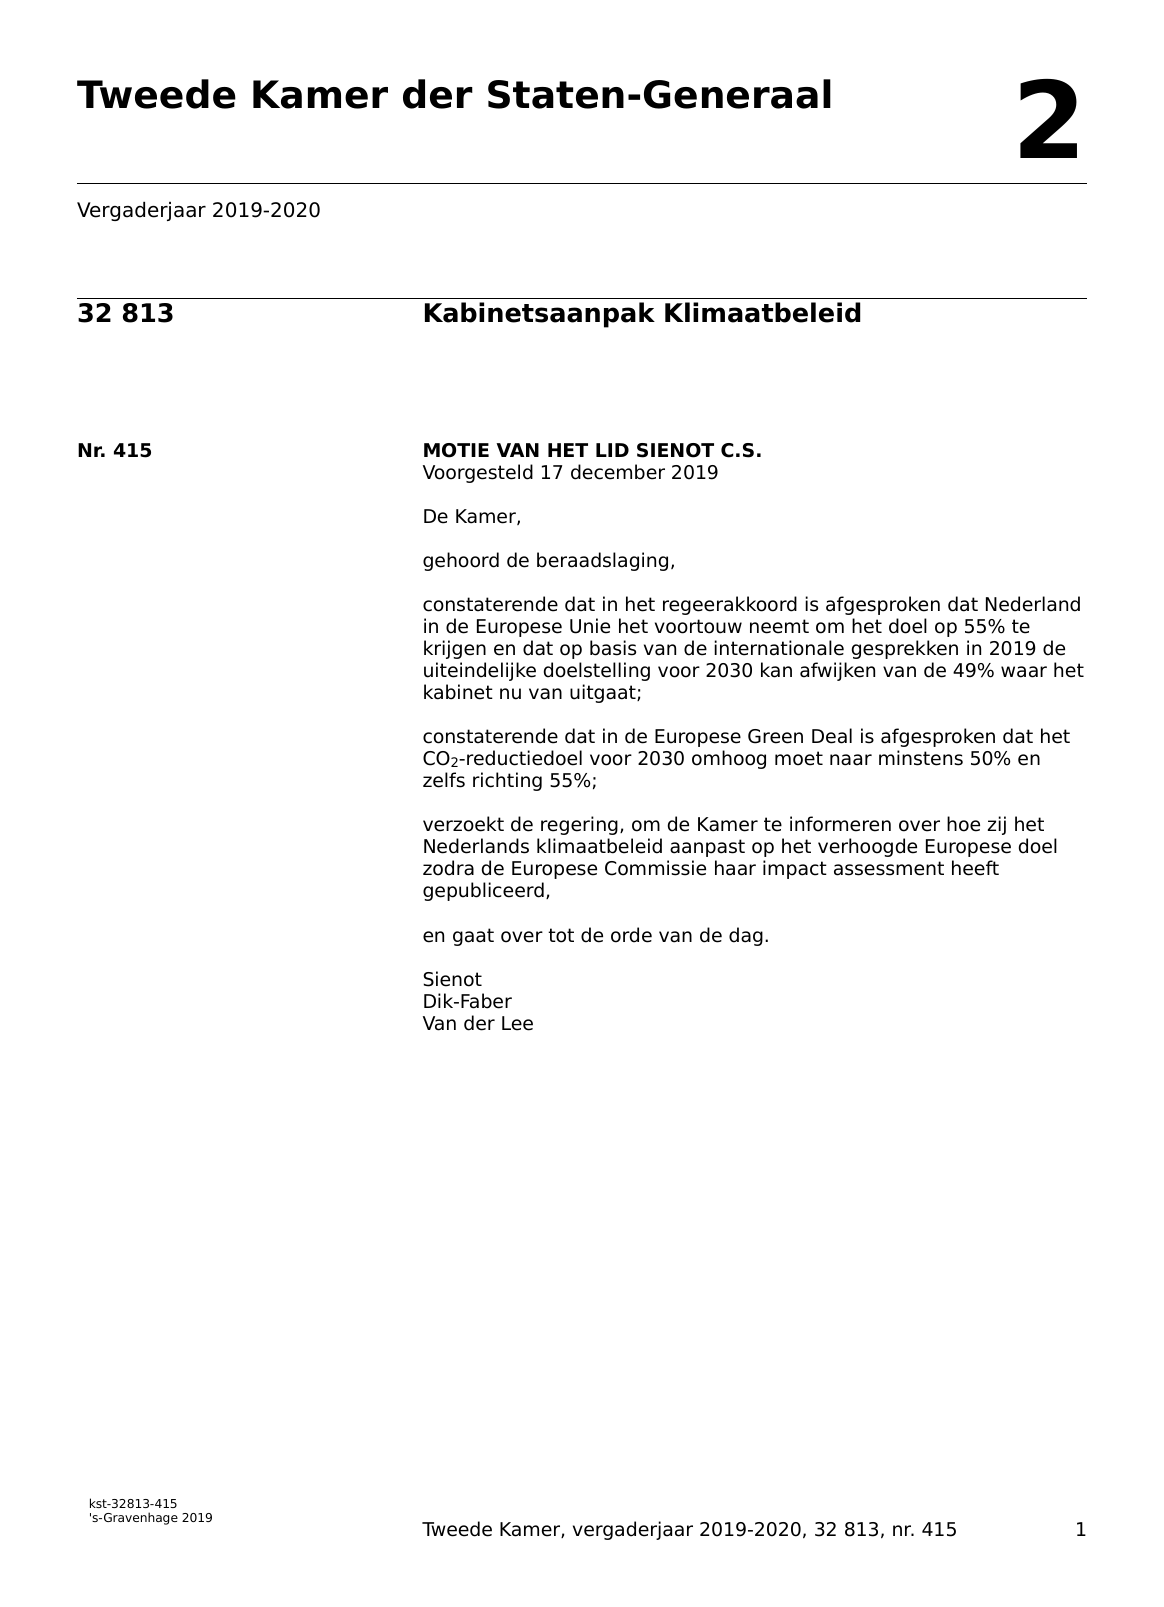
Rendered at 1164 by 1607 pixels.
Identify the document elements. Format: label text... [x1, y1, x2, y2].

subtitle 32 813 Kabinetsaanpak Klimaatbeleid [77, 299, 1087, 329]
table_cell Vergaderjaar 2019-2020 [77, 184, 1087, 298]
text Voorgesteld 17 december 2019 [422, 462, 1087, 484]
text De Kamer, [422, 506, 1087, 528]
text constaterende dat in het regeerakkoord is afgesproken dat Nederland in de Europese Unie het voortouw neemt om het doel op 55% te krijgen en dat op basis van de internationale gesprekken in 2019 de uiteindelijke doelstelling voor 2030 kan afwijken van de 49% waar het kabinet nu van uitgaat; [422, 594, 1087, 704]
text en gaat over tot de orde van de dag. [422, 924, 1087, 946]
table_header 2 [886, 59, 1087, 183]
table_header Tweede Kamer der Staten-Generaal [77, 59, 886, 183]
text Sienot [422, 969, 1087, 991]
text gehoord de beraadslaging, [422, 550, 1087, 572]
text 's-Gravenhage 2019 [88, 1511, 323, 1525]
text Dik-Faber [422, 991, 1087, 1013]
text constaterende dat in de Europese Green Deal is afgesproken dat het CO2-reductiedoel voor 2030 omhoog moet naar minstens 50% en zelfs richting 55%; [422, 726, 1087, 792]
subtitle Nr. 415 MOTIE VAN HET LID SIENOT C.S. [77, 440, 1087, 462]
text Van der Lee [422, 1013, 1087, 1034]
text verzoekt de regering, om de Kamer te informeren over hoe zij het Nederlands klimaatbeleid aanpast op het verhoogde Europese doel zodra de Europese Commissie haar impact assessment heeft gepubliceerd, [422, 814, 1087, 902]
text kst-32813-415 [88, 1497, 323, 1511]
